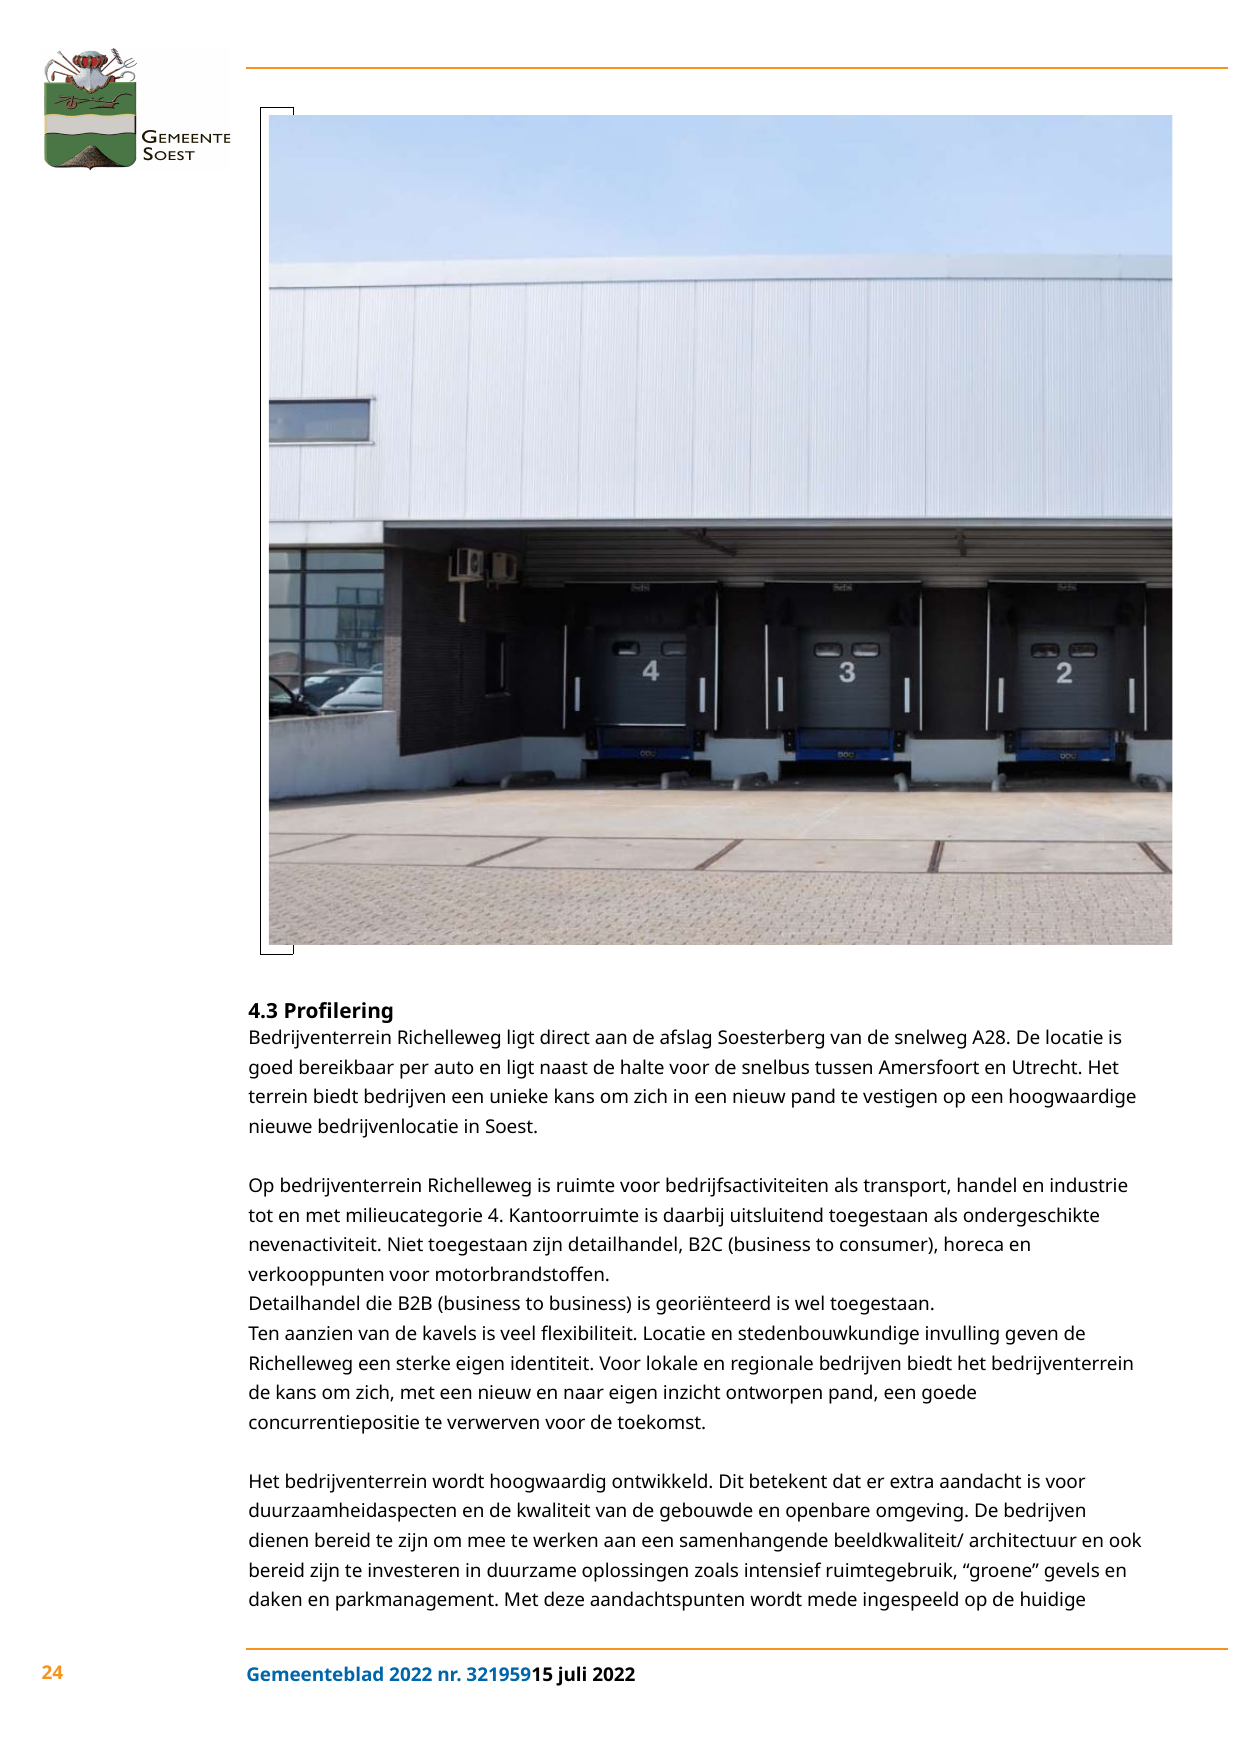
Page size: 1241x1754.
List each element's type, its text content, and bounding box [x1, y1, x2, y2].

text Detailhandel die B2B (business to business) is georiënteerd is wel toegestaan. [248, 1291, 1152, 1316]
picture [268, 115, 1173, 945]
text Ten aanzien van de kavels is veel flexibiliteit. Locatie en stedenbouwkundige invulling geven de Richelleweg een sterke eigen identiteit. Voor lokale en regionale bedrijven biedt het bedrijventerrein de kans om zich, met een nieuw en naar eigen inzicht ontworpen pand, een goede concurrentiepositie te verwerven voor de toekomst. [248, 1320, 1152, 1434]
text 4.3 Profilering [248, 996, 1152, 1024]
text Bedrijventerrein Richelleweg ligt direct aan de afslag Soesterberg van de snelweg A28. De locatie is goed bereikbaar per auto en ligt naast de halte voor de snelbus tussen Amersfoort en Utrecht. Het terrein biedt bedrijven een unieke kans om zich in een nieuw pand te vestigen op een hoogwaardige nieuwe bedrijvenlocatie in Soest. [248, 1024, 1152, 1139]
picture [41, 47, 231, 172]
text Op bedrijventerrein Richelleweg is ruimte voor bedrijfsactiviteiten als transport, handel en industrie tot en met milieucategorie 4. Kantoorruimte is daarbij uitsluitend toegestaan als ondergeschikte nevenactiviteit. Niet toegestaan zijn detailhandel, B2C (business to consumer), horeca en verkooppunten voor motorbrandstoffen. [248, 1172, 1152, 1287]
text Het bedrijventerrein wordt hoogwaardig ontwikkeld. Dit betekent dat er extra aandacht is voor duurzaamheidaspecten en de kwaliteit van de gebouwde en openbare omgeving. De bedrijven dienen bereid te zijn om mee te werken aan een samenhangende beeldkwaliteit/ architectuur en ook bereid zijn te investeren in duurzame oplossingen zoals intensief ruimtegebruik, “groene” gevels en daken en parkmanagement. Met deze aandachtspunten wordt mede ingespeeld op de huidige [248, 1468, 1152, 1612]
